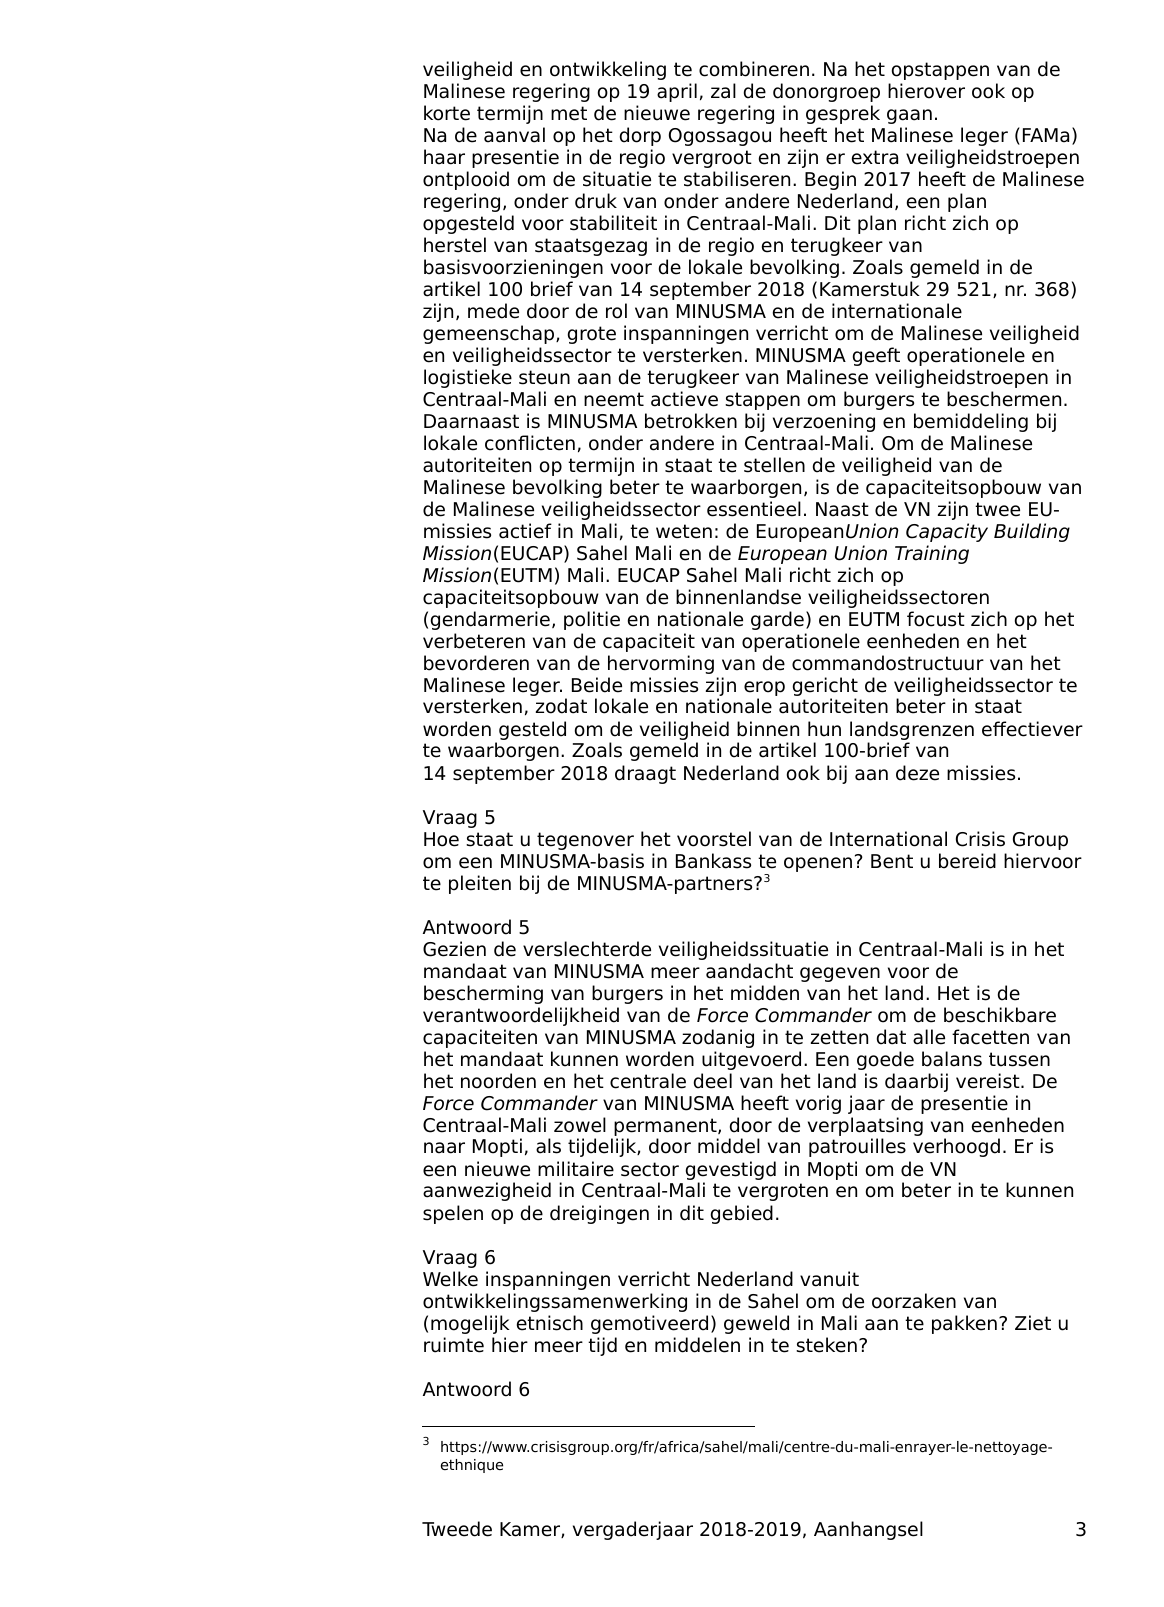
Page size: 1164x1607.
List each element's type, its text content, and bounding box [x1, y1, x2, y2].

text Vraag 6 [422, 1247, 1087, 1268]
text Antwoord 5 [422, 917, 1087, 939]
text Gezien de verslechterde veiligheidssituatie in Centraal-Mali is in het mandaat van MINUSMA meer aandacht gegeven voor de bescherming van burgers in het midden van het land. Het is de verantwoordelijkheid van de Force Commander om de beschikbare capaciteiten van MINUSMA zodanig in te zetten dat alle facetten van het mandaat kunnen worden uitgevoerd. Een goede balans tussen het noorden en het centrale deel van het land is daarbij vereist. De Force Commander van MINUSMA heeft vorig jaar de presentie in Centraal-Mali zowel permanent, door de verplaatsing van eenheden naar Mopti, als tijdelijk, door middel van patrouilles verhoogd. Er is een nieuwe militaire sector gevestigd in Mopti om de VN aanwezigheid in Centraal-Mali te vergroten en om beter in te kunnen spelen op de dreigingen in dit gebied. [422, 939, 1087, 1224]
text Na de aanval op het dorp Ogossagou heeft het Malinese leger (FAMa) haar presentie in de regio vergroot en zijn er extra veiligheidstroepen ontplooid om de situatie te stabiliseren. Begin 2017 heeft de Malinese regering, onder druk van onder andere Nederland, een plan opgesteld voor stabiliteit in Centraal-Mali. Dit plan richt zich op herstel van staatsgezag in de regio en terugkeer van basisvoorzieningen voor de lokale bevolking. Zoals gemeld in de artikel 100 brief van 14 september 2018 (Kamerstuk 29 521, nr. 368) zijn, mede door de rol van MINUSMA en de internationale gemeenschap, grote inspanningen verricht om de Malinese veiligheid en veiligheidssector te versterken. MINUSMA geeft operationele en logistieke steun aan de terugkeer van Malinese veiligheidstroepen in Centraal-Mali en neemt actieve stappen om burgers te beschermen. Daarnaast is MINUSMA betrokken bij verzoening en bemiddeling bij lokale conflicten, onder andere in Centraal-Mali. Om de Malinese autoriteiten op termijn in staat te stellen de veiligheid van de Malinese bevolking beter te waarborgen, is de capaciteitsopbouw van de Malinese veiligheidssector essentieel. Naast de VN zijn twee EU-missies actief in Mali, te weten: de EuropeanUnion Capacity Building Mission(EUCAP) Sahel Mali en de European Union Training Mission(EUTM) Mali. EUCAP Sahel Mali richt zich op capaciteitsopbouw van de binnenlandse veiligheidssectoren (gendarmerie, politie en nationale garde) en EUTM focust zich op het verbeteren van de capaciteit van operationele eenheden en het bevorderen van de hervorming van de commandostructuur van het Malinese leger. Beide missies zijn erop gericht de veiligheidssector te versterken, zodat lokale en nationale autoriteiten beter in staat worden gesteld om de veiligheid binnen hun landsgrenzen effectiever te waarborgen. Zoals gemeld in de artikel 100-brief van 14 september 2018 draagt Nederland ook bij aan deze missies. [422, 125, 1087, 784]
text Welke inspanningen verricht Nederland vanuit ontwikkelingssamenwerking in de Sahel om de oorzaken van (mogelijk etnisch gemotiveerd) geweld in Mali aan te pakken? Ziet u ruimte hier meer tijd en middelen in te steken? [422, 1268, 1087, 1356]
text Hoe staat u tegenover het voorstel van de International Crisis Group om een MINUSMA-basis in Bankass te openen? Bent u bereid hiervoor te pleiten bij de MINUSMA-partners? [422, 828, 1087, 894]
text veiligheid en ontwikkeling te combineren. Na het opstappen van de Malinese regering op 19 april, zal de donorgroep hierover ook op korte termijn met de nieuwe regering in gesprek gaan. [422, 59, 1087, 125]
text Vraag 5 [422, 807, 1087, 828]
text https://www.crisisgroup.org/fr/africa/sahel/mali/centre-du-mali-enrayer-le-nettoyage-ethnique [422, 1435, 1087, 1474]
text Antwoord 6 [422, 1379, 1087, 1401]
